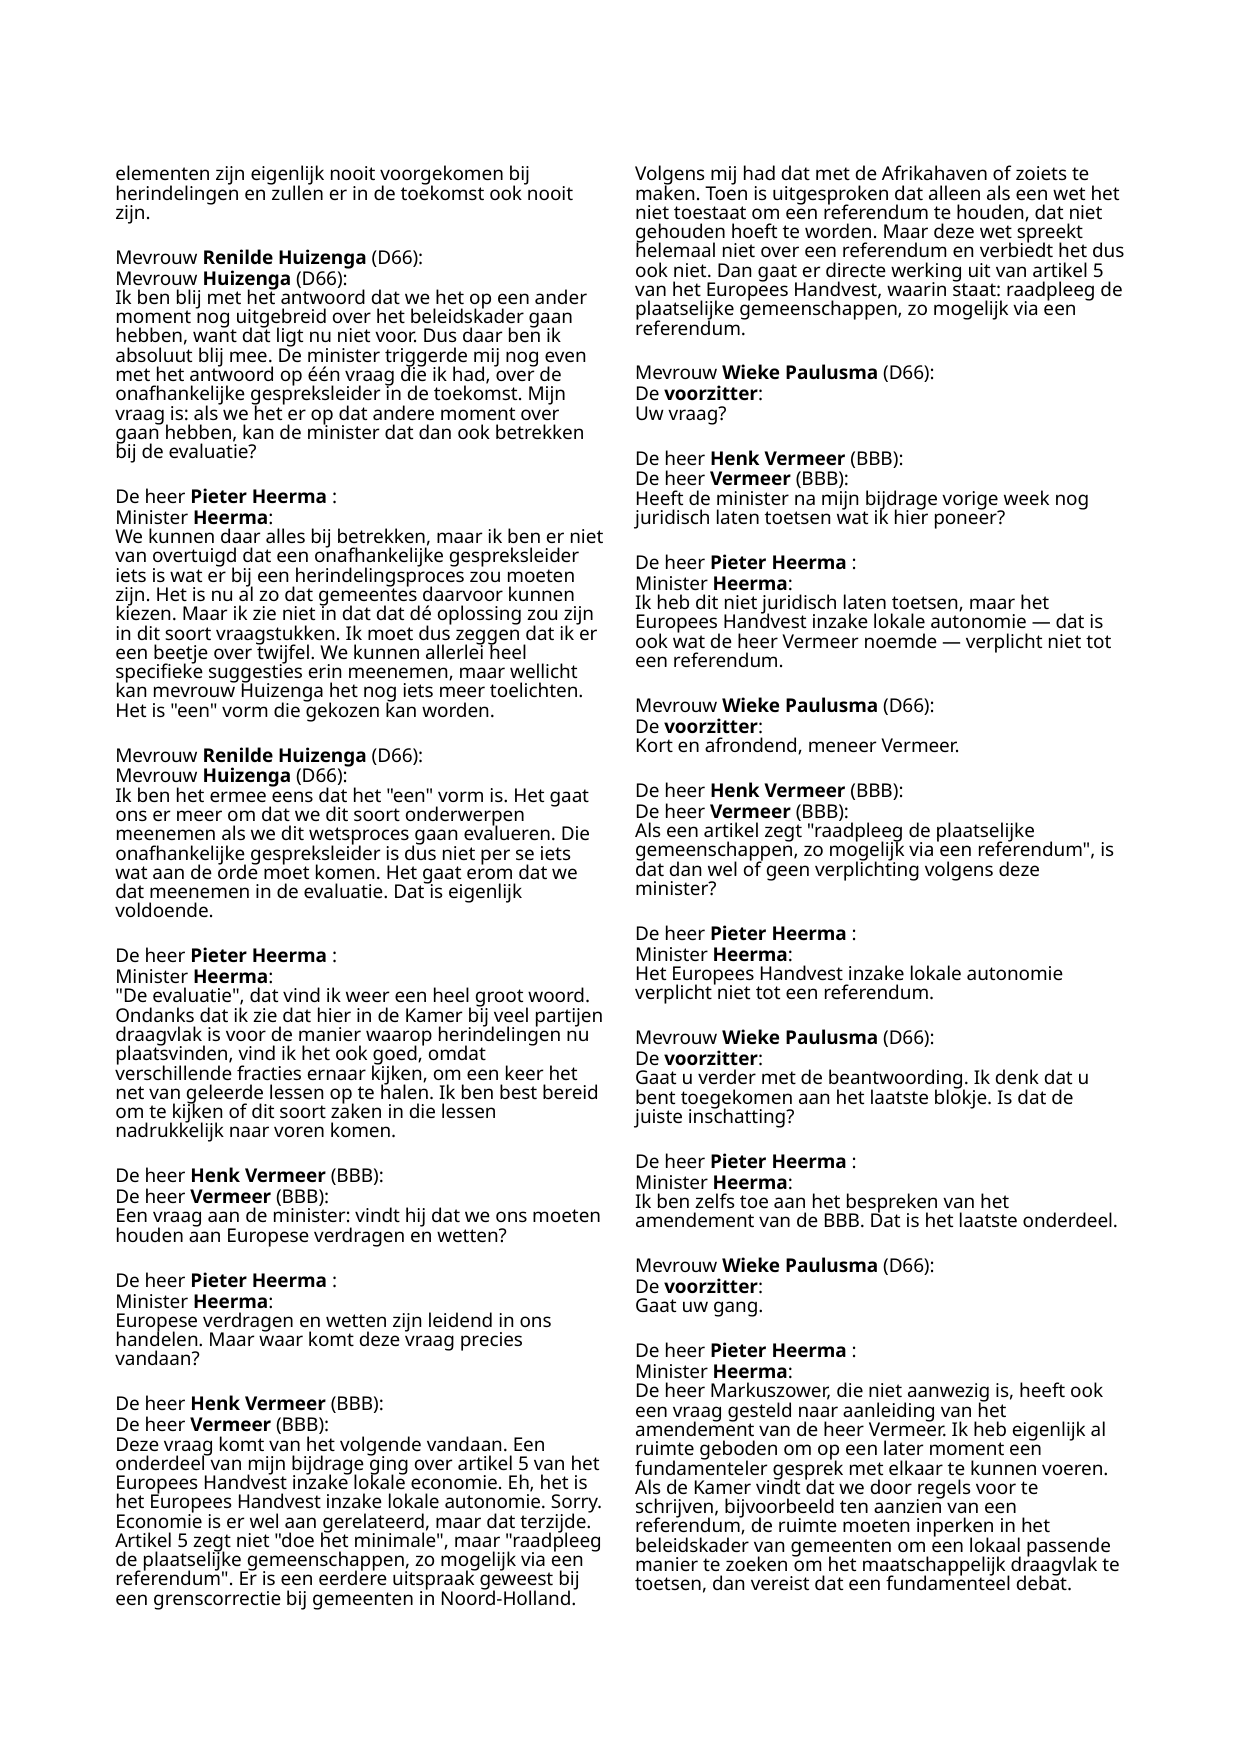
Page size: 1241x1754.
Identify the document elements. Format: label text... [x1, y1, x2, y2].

text De heer Vermeer (BBB): [115, 1188, 605, 1207]
text Mevrouw Renilde Huizenga (D66): [115, 742, 605, 767]
text Ik heb dit niet juridisch laten toetsen, maar het Europees Handvest inzake lokale autonomie — dat is ook wat de heer Vermeer noemde — verplicht niet tot een referendum. [635, 594, 1125, 671]
text Mevrouw Huizenga (D66): [115, 270, 605, 289]
text Ik ben blij met het antwoord dat we het op een ander moment nog uitgebreid over het beleidskader gaan hebben, want dat ligt nu niet voor. Dus daar ben ik absoluut blij mee. De minister triggerde mij nog even met het antwoord op één vraag die ik had, over de onafhankelijke gespreksleider in de toekomst. Mijn vraag is: als we het er op dat andere moment over gaan hebben, kan de minister dat dan ook betrekken bij de evaluatie? [115, 289, 605, 462]
text Ik ben zelfs toe aan het bespreken van het amendement van de BBB. Dat is het laatste onderdeel. [635, 1193, 1125, 1232]
text De voorzitter: [635, 718, 1125, 737]
text De heer Pieter Heerma : [635, 1337, 1125, 1363]
text De voorzitter: [635, 385, 1125, 404]
text Heeft de minister na mijn bijdrage vorige week nog juridisch laten toetsen wat ik hier poneer? [635, 490, 1125, 528]
text De voorzitter: [635, 1278, 1125, 1297]
text "De evaluatie", dat vind ik weer een heel groot woord. Ondanks dat ik zie dat hier in de Kamer bij veel partijen draagvlak is voor de manier waarop herindelingen nu plaatsvinden, vind ik het ook goed, omdat verschillende fracties ernaar kijken, om een keer het net van geleerde lessen op te halen. Ik ben best bereid om te kijken of dit soort zaken in die lessen nadrukkelijk naar voren komen. [115, 987, 605, 1142]
text Minister Heerma: [115, 968, 605, 987]
text Volgens mij had dat met de Afrikahaven of zoiets te maken. Toen is uitgesproken dat alleen als een wet het niet toestaat om een referendum te houden, dat niet gehouden hoeft te worden. Maar deze wet spreekt helemaal niet over een referendum en verbiedt het dus ook niet. Dan gaat er directe werking uit van artikel 5 van het Europees Handvest, waarin staat: raadpleeg de plaatselijke gemeenschappen, zo mogelijk via een referendum. [635, 165, 1125, 339]
text We kunnen daar alles bij betrekken, maar ik ben er niet van overtuigd dat een onafhankelijke gespreksleider iets is wat er bij een herindelingsproces zou moeten zijn. Het is nu al zo dat gemeentes daarvoor kunnen kiezen. Maar ik zie niet in dat dat dé oplossing zou zijn in dit soort vraagstukken. Ik moet dus zeggen dat ik er een beetje over twijfel. We kunnen allerlei heel specifieke suggesties erin meenemen, maar wellicht kan mevrouw Huizenga het nog iets meer toelichten. Het is "een" vorm die gekozen kan worden. [115, 528, 605, 721]
text Ik ben het ermee eens dat het "een" vorm is. Het gaat ons er meer om dat we dit soort onderwerpen meenemen als we dit wetsproces gaan evalueren. Die onafhankelijke gespreksleider is dus niet per se iets wat aan de orde moet komen. Het gaat erom dat we dat meenemen in de evaluatie. Dat is eigenlijk voldoende. [115, 787, 605, 922]
text Uw vraag? [635, 404, 1125, 424]
text De heer Henk Vermeer (BBB): [635, 445, 1125, 470]
text elementen zijn eigenlijk nooit voorgekomen bij herindelingen en zullen er in de toekomst ook nooit zijn. [115, 165, 605, 223]
text Een vraag aan de minister: vindt hij dat we ons moeten houden aan Europese verdragen en wetten? [115, 1207, 605, 1246]
text De heer Vermeer (BBB): [115, 1416, 605, 1436]
text Mevrouw Huizenga (D66): [115, 767, 605, 787]
text De heer Henk Vermeer (BBB): [635, 777, 1125, 803]
text Kort en afrondend, meneer Vermeer. [635, 737, 1125, 756]
text De heer Vermeer (BBB): [635, 803, 1125, 822]
text Minister Heerma: [115, 1293, 605, 1312]
text De heer Pieter Heerma : [635, 549, 1125, 575]
text Mevrouw Wieke Paulusma (D66): [635, 359, 1125, 385]
text Europese verdragen en wetten zijn leidend in ons handelen. Maar waar komt deze vraag precies vandaan? [115, 1312, 605, 1370]
text Minister Heerma: [635, 946, 1125, 965]
text Minister Heerma: [635, 575, 1125, 594]
text De heer Pieter Heerma : [115, 942, 605, 968]
text Mevrouw Wieke Paulusma (D66): [635, 692, 1125, 718]
text De heer Vermeer (BBB): [635, 470, 1125, 490]
text De heer Pieter Heerma : [115, 1267, 605, 1293]
text De heer Henk Vermeer (BBB): [115, 1162, 605, 1188]
text Mevrouw Wieke Paulusma (D66): [635, 1252, 1125, 1278]
text Het Europees Handvest inzake lokale autonomie verplicht niet tot een referendum. [635, 965, 1125, 1003]
text De heer Pieter Heerma : [635, 920, 1125, 946]
text Mevrouw Renilde Huizenga (D66): [115, 244, 605, 270]
text Minister Heerma: [115, 509, 605, 528]
text Gaat uw gang. [635, 1297, 1125, 1317]
text De heer Pieter Heerma : [635, 1148, 1125, 1174]
text De voorzitter: [635, 1050, 1125, 1069]
text De heer Pieter Heerma : [115, 483, 605, 509]
text Minister Heerma: [635, 1363, 1125, 1382]
text Mevrouw Wieke Paulusma (D66): [635, 1024, 1125, 1050]
text Minister Heerma: [635, 1174, 1125, 1193]
text De heer Henk Vermeer (BBB): [115, 1391, 605, 1416]
text Als een artikel zegt "raadpleeg de plaatselijke gemeenschappen, zo mogelijk via een referendum", is dat dan wel of geen verplichting volgens deze minister? [635, 822, 1125, 899]
text Deze vraag komt van het volgende vandaan. Een onderdeel van mijn bijdrage ging over artikel 5 van het Europees Handvest inzake lokale economie. Eh, het is het Europees Handvest inzake lokale autonomie. Sorry. Economie is er wel aan gerelateerd, maar dat terzijde. Artikel 5 zegt niet "doe het minimale", maar "raadpleeg de plaatselijke gemeenschappen, zo mogelijk via een referendum". Er is een eerdere uitspraak geweest bij een grenscorrectie bij gemeenten in Noord-Holland. [115, 1436, 605, 1609]
text De heer Markuszower, die niet aanwezig is, heeft ook een vraag gesteld naar aanleiding van het amendement van de heer Vermeer. Ik heb eigenlijk al ruimte geboden om op een later moment een fundamenteler gesprek met elkaar te kunnen voeren. Als de Kamer vindt dat we door regels voor te schrijven, bijvoorbeeld ten aanzien van een referendum, de ruimte moeten inperken in het beleidskader van gemeenten om een lokaal passende manier te zoeken om het maatschappelijk draagvlak te toetsen, dan vereist dat een fundamenteel debat. [635, 1382, 1125, 1594]
text Gaat u verder met de beantwoording. Ik denk dat u bent toegekomen aan het laatste blokje. Is dat de juiste inschatting? [635, 1069, 1125, 1127]
